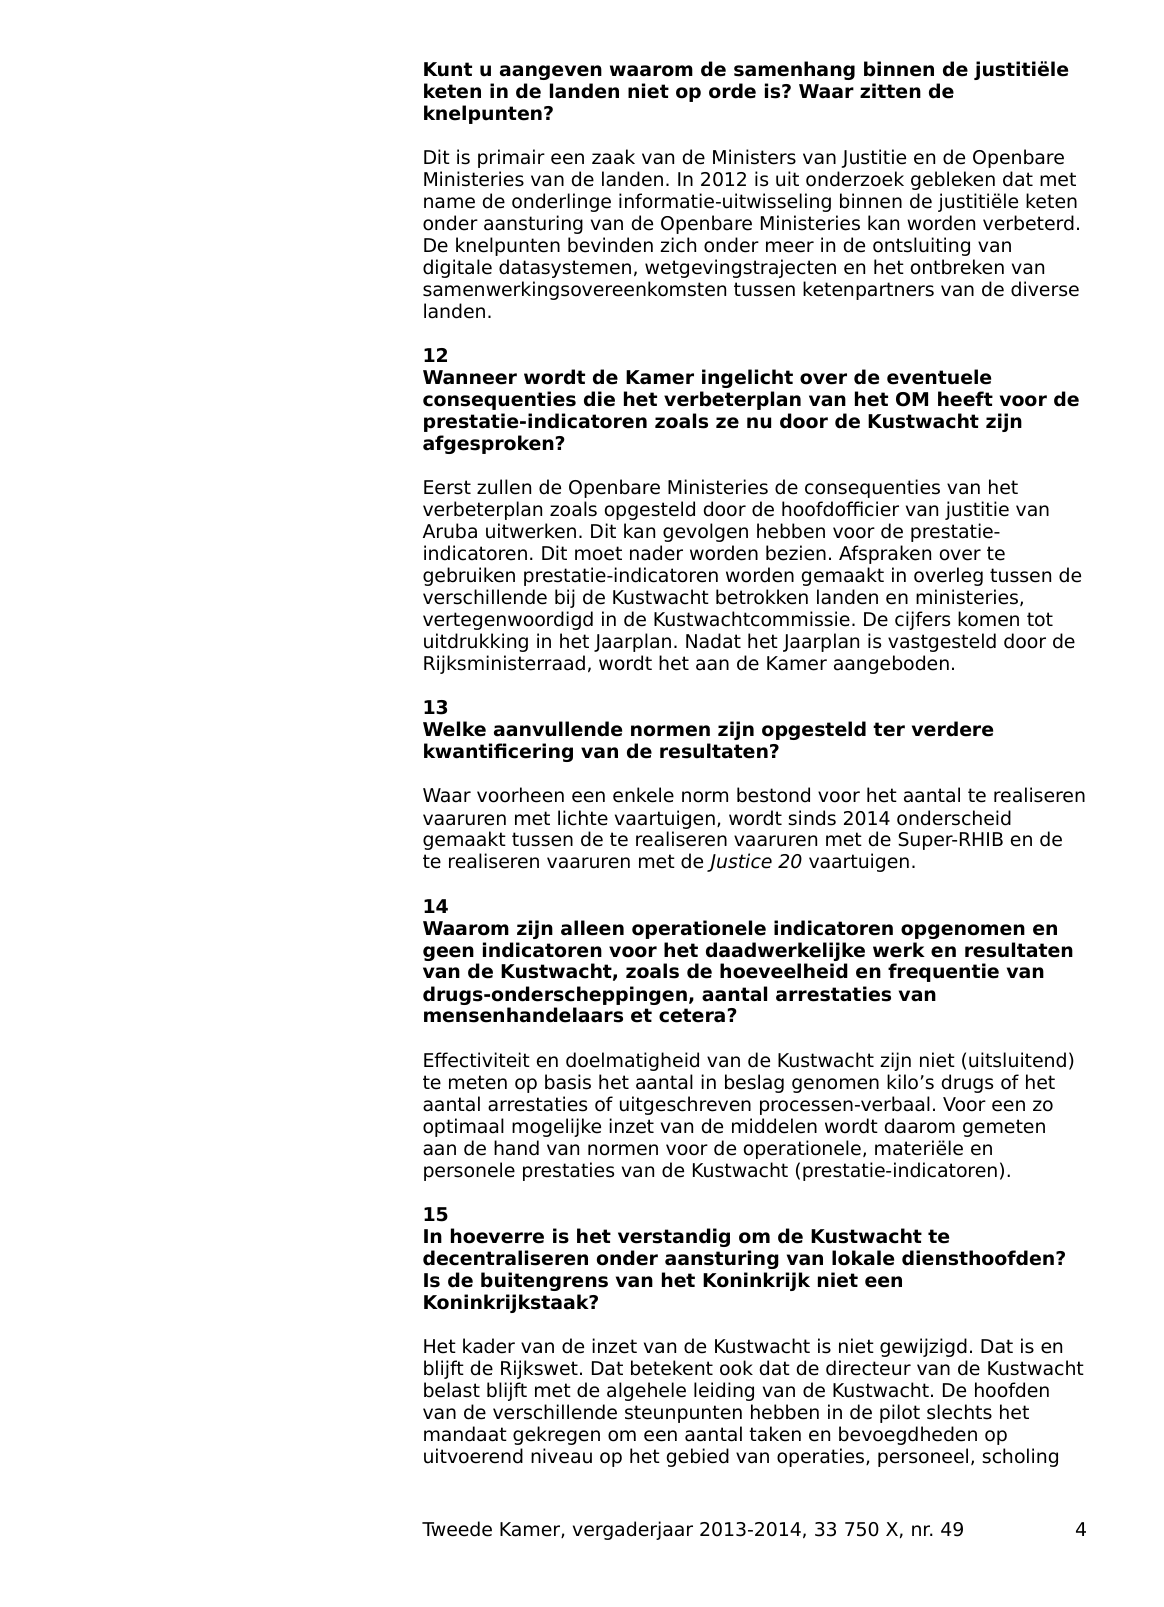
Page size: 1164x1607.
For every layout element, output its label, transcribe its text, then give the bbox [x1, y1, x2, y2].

text In hoeverre is het verstandig om de Kustwacht te decentraliseren onder aansturing van lokale diensthoofden? Is de buitengrens van het Koninkrijk niet een Koninkrijkstaak? [422, 1226, 1087, 1313]
text Eerst zullen de Openbare Ministeries de consequenties van het verbeterplan zoals opgesteld door de hoofdofficier van justitie van Aruba uitwerken. Dit kan gevolgen hebben voor de prestatie-indicatoren. Dit moet nader worden bezien. Afspraken over te gebruiken prestatie-indicatoren worden gemaakt in overleg tussen de verschillende bij de Kustwacht betrokken landen en ministeries, vertegenwoordigd in de Kustwachtcommissie. De cijfers komen tot uitdrukking in het Jaarplan. Nadat het Jaarplan is vastgesteld door de Rijksministerraad, wordt het aan de Kamer aangeboden. [422, 477, 1087, 675]
text Dit is primair een zaak van de Ministers van Justitie en de Openbare Ministeries van de landen. In 2012 is uit onderzoek gebleken dat met name de onderlinge informatie-uitwisseling binnen de justitiële keten onder aansturing van de Openbare Ministeries kan worden verbeterd. De knelpunten bevinden zich onder meer in de ontsluiting van digitale datasystemen, wetgevingstrajecten en het ontbreken van samenwerkingsovereenkomsten tussen ketenpartners van de diverse landen. [422, 147, 1087, 323]
text Effectiviteit en doelmatigheid van de Kustwacht zijn niet (uitsluitend) te meten op basis het aantal in beslag genomen kilo’s drugs of het aantal arrestaties of uitgeschreven processen-verbaal. Voor een zo optimaal mogelijke inzet van de middelen wordt daarom gemeten aan de hand van normen voor de operationele, materiële en personele prestaties van de Kustwacht (prestatie-indicatoren). [422, 1049, 1087, 1181]
text 14 [422, 896, 1087, 917]
text 13 [422, 697, 1087, 719]
text Wanneer wordt de Kamer ingelicht over de eventuele consequenties die het verbeterplan van het OM heeft voor de prestatie-indicatoren zoals ze nu door de Kustwacht zijn afgesproken? [422, 367, 1087, 455]
text 12 [422, 345, 1087, 367]
text Het kader van de inzet van de Kustwacht is niet gewijzigd. Dat is en blijft de Rijkswet. Dat betekent ook dat de directeur van de Kustwacht belast blijft met de algehele leiding van de Kustwacht. De hoofden van de verschillende steunpunten hebben in de pilot slechts het mandaat gekregen om een aantal taken en bevoegdheden op uitvoerend niveau op het gebied van operaties, personeel, scholing [422, 1336, 1087, 1468]
text Kunt u aangeven waarom de samenhang binnen de justitiële keten in de landen niet op orde is? Waar zitten de knelpunten? [422, 59, 1087, 125]
text 15 [422, 1204, 1087, 1226]
text Welke aanvullende normen zijn opgesteld ter verdere kwantificering van de resultaten? [422, 719, 1087, 763]
text Waarom zijn alleen operationele indicatoren opgenomen en geen indicatoren voor het daadwerkelijke werk en resultaten van de Kustwacht, zoals de hoeveelheid en frequentie van drugs-onderscheppingen, aantal arrestaties van mensenhandelaars et cetera? [422, 917, 1087, 1027]
text Waar voorheen een enkele norm bestond voor het aantal te realiseren vaaruren met lichte vaartuigen, wordt sinds 2014 onderscheid gemaakt tussen de te realiseren vaaruren met de Super-RHIB en de te realiseren vaaruren met de Justice 20 vaartuigen. [422, 785, 1087, 873]
